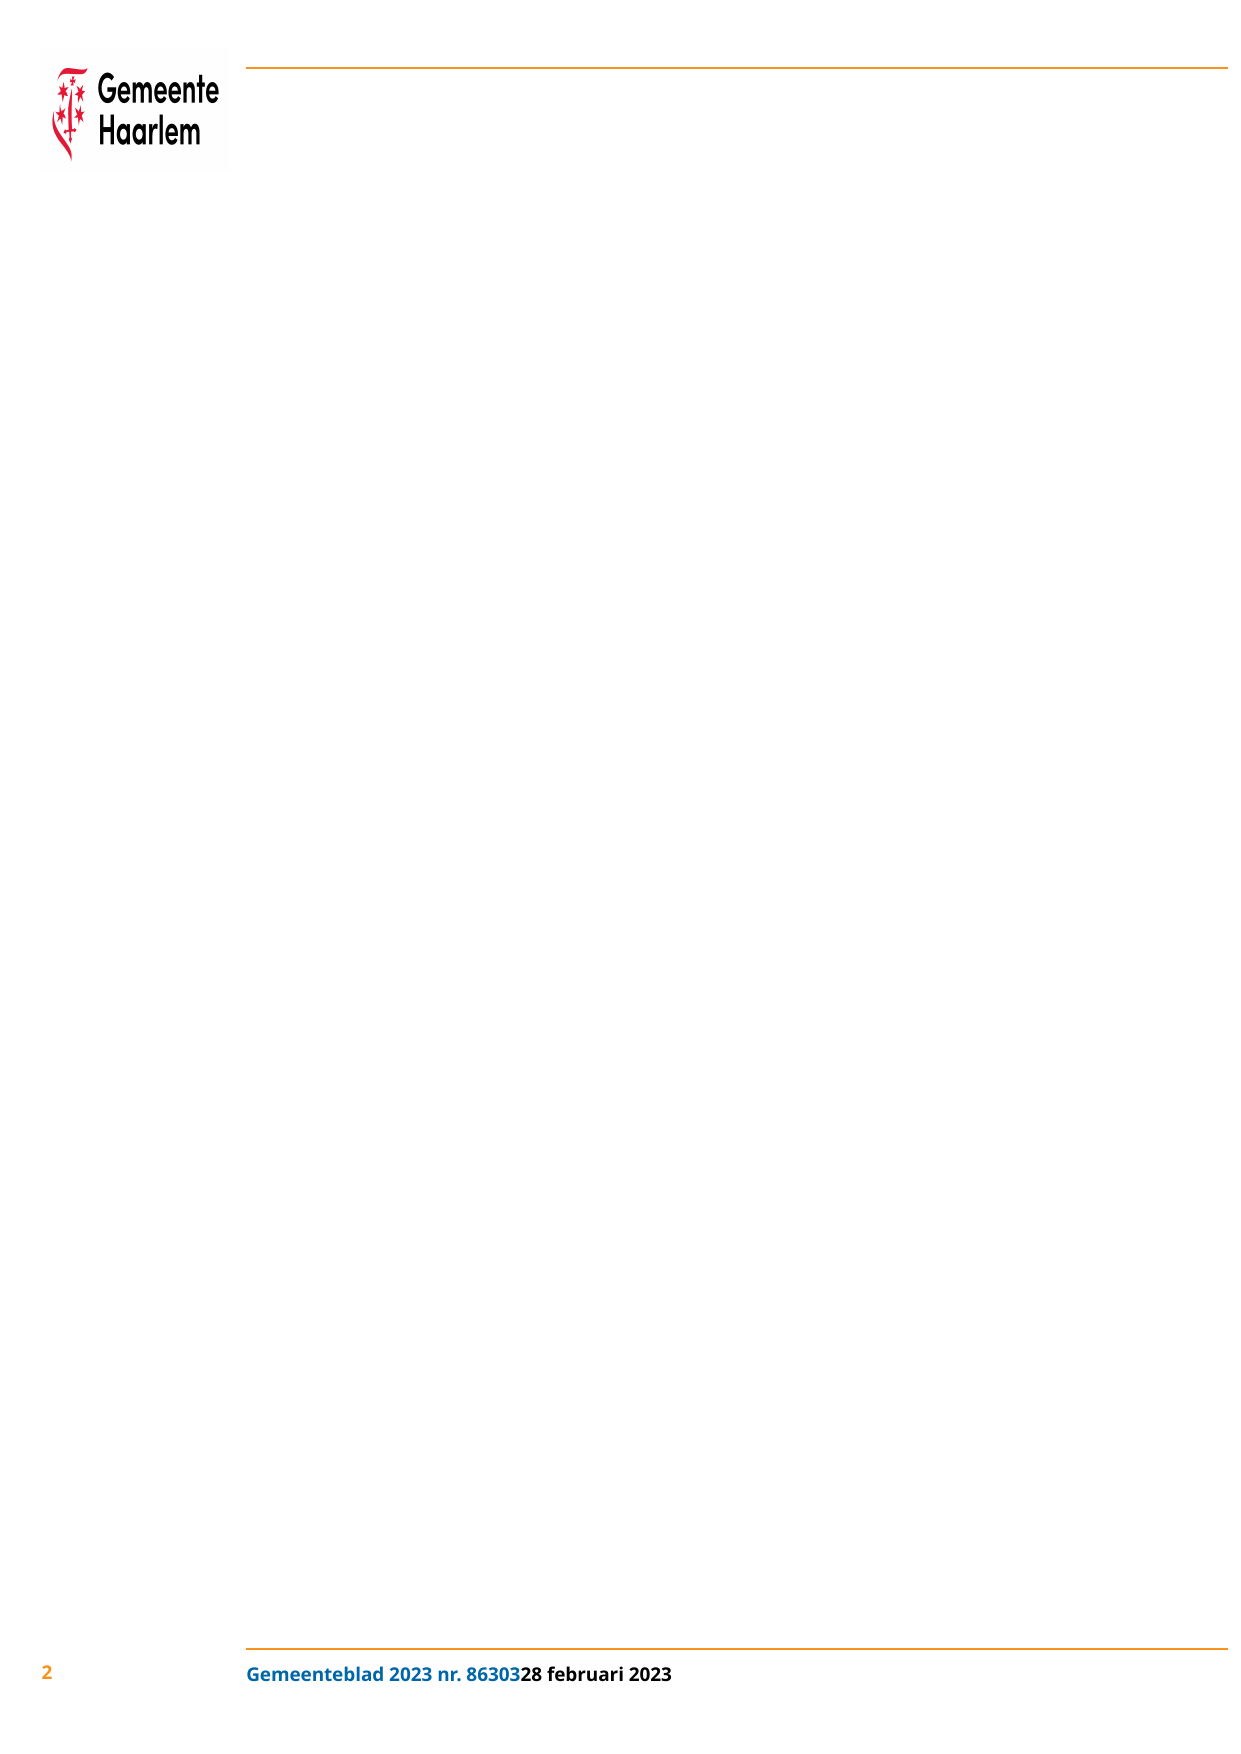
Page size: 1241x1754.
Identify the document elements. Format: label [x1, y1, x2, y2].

picture [41, 47, 231, 172]
